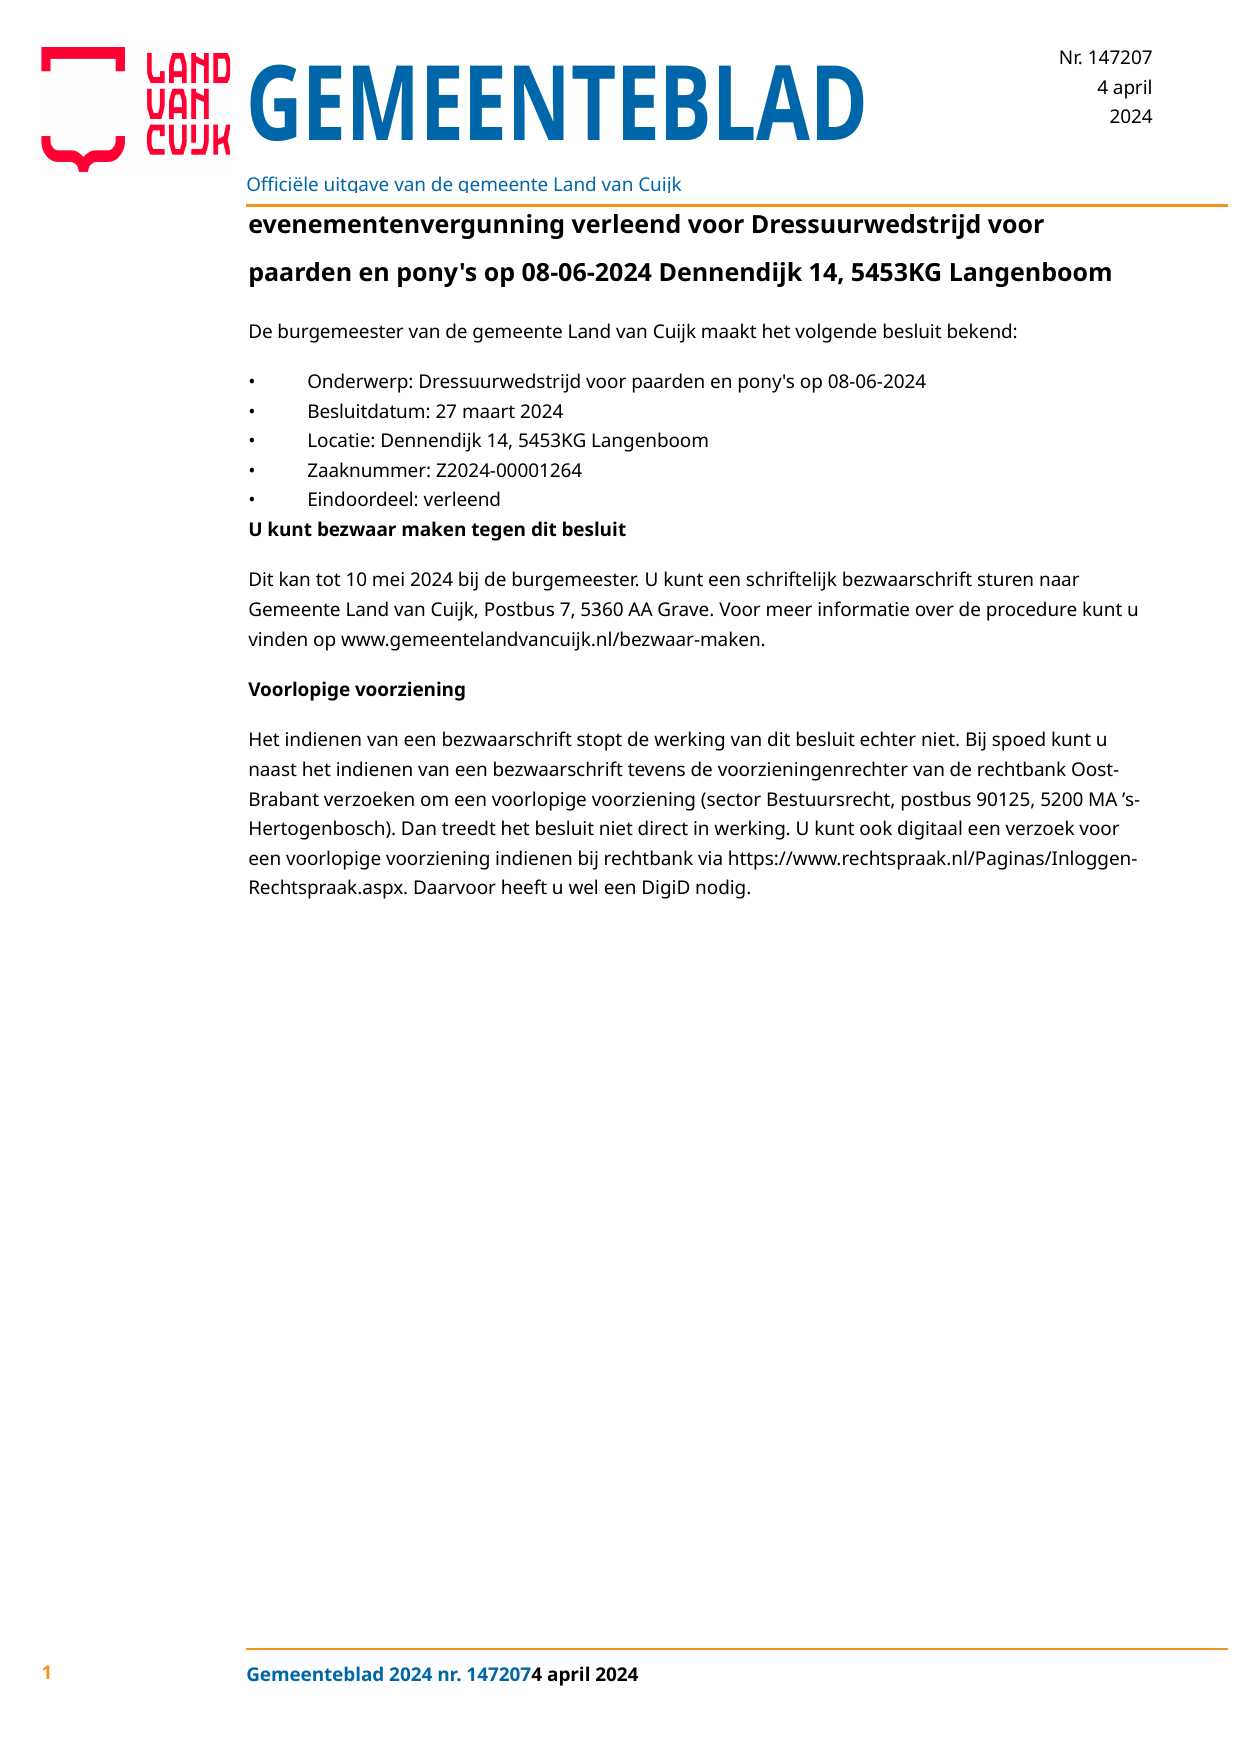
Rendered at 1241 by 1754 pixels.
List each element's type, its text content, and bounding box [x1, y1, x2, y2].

list Onderwerp: Dressuurwedstrijd voor paarden en pony's op 08-06-2024 [248, 368, 1152, 394]
list Eindoordeel: verleend [248, 487, 1152, 512]
text evenementenvergunning verleend voor Dressuurwedstrijd voor paarden en pony's op 08-06-2024 Dennendijk 14, 5453KG Langenboom [248, 207, 1152, 288]
text U kunt bezwaar maken tegen dit besluit [248, 516, 1152, 542]
text De burgemeester van de gemeente Land van Cuijk maakt het volgende besluit bekend: [248, 318, 1152, 344]
list Zaaknummer: Z2024-00001264 [248, 457, 1152, 483]
picture [41, 47, 231, 172]
text Voorlopige voorziening [248, 676, 1152, 702]
text Het indienen van een bezwaarschrift stopt de werking van dit besluit echter niet. Bij spoed kunt u naast het indienen van een bezwaarschrift tevens de voorzieningenrechter van de rechtbank Oost-Brabant verzoeken om een voorlopige voorziening (sector Bestuursrecht, postbus 90125, 5200 MA ’s-Hertogenbosch). Dan treedt het besluit niet direct in werking. U kunt ook digitaal een verzoek voor een voorlopige voorziening indienen bij rechtbank via https://www.rechtspraak.nl/Paginas/Inloggen-Rechtspraak.aspx. Daarvoor heeft u wel een DigiD nodig. [248, 727, 1152, 900]
text Dit kan tot 10 mei 2024 bij de burgemeester. U kunt een schriftelijk bezwaarschrift sturen naar Gemeente Land van Cuijk, Postbus 7, 5360 AA Grave. Voor meer informatie over de procedure kunt u vinden op www.gemeentelandvancuijk.nl/bezwaar-maken. [248, 567, 1152, 652]
list Besluitdatum: 27 maart 2024 [248, 398, 1152, 424]
list Locatie: Dennendijk 14, 5453KG Langenboom [248, 427, 1152, 453]
